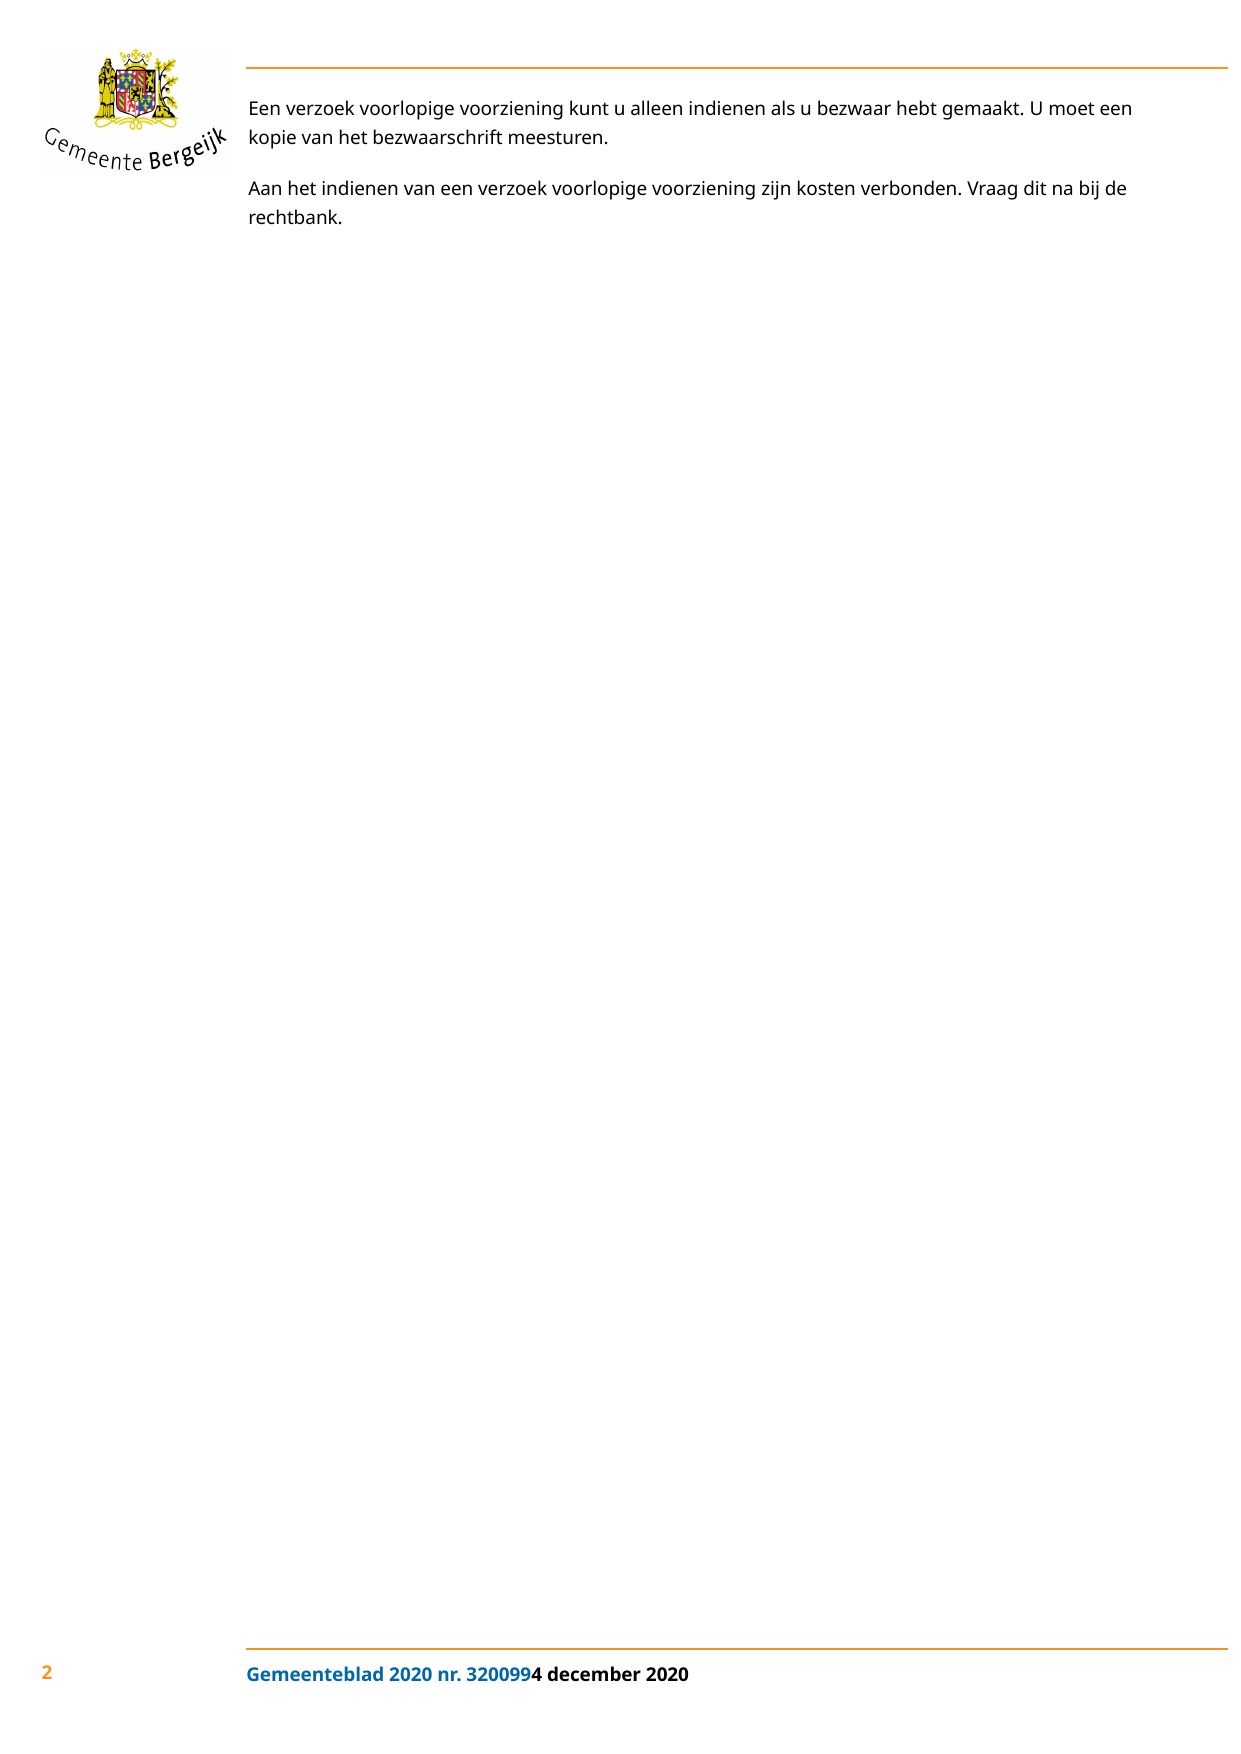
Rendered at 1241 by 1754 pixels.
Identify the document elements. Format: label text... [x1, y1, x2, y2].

text Aan het indienen van een verzoek voorlopige voorziening zijn kosten verbonden. Vraag dit na bij de rechtbank. [248, 175, 1152, 230]
text Een verzoek voorlopige voorziening kunt u alleen indienen als u bezwaar hebt gemaakt. U moet een kopie van het bezwaarschrift meesturen. [248, 95, 1152, 150]
picture [41, 47, 231, 172]
